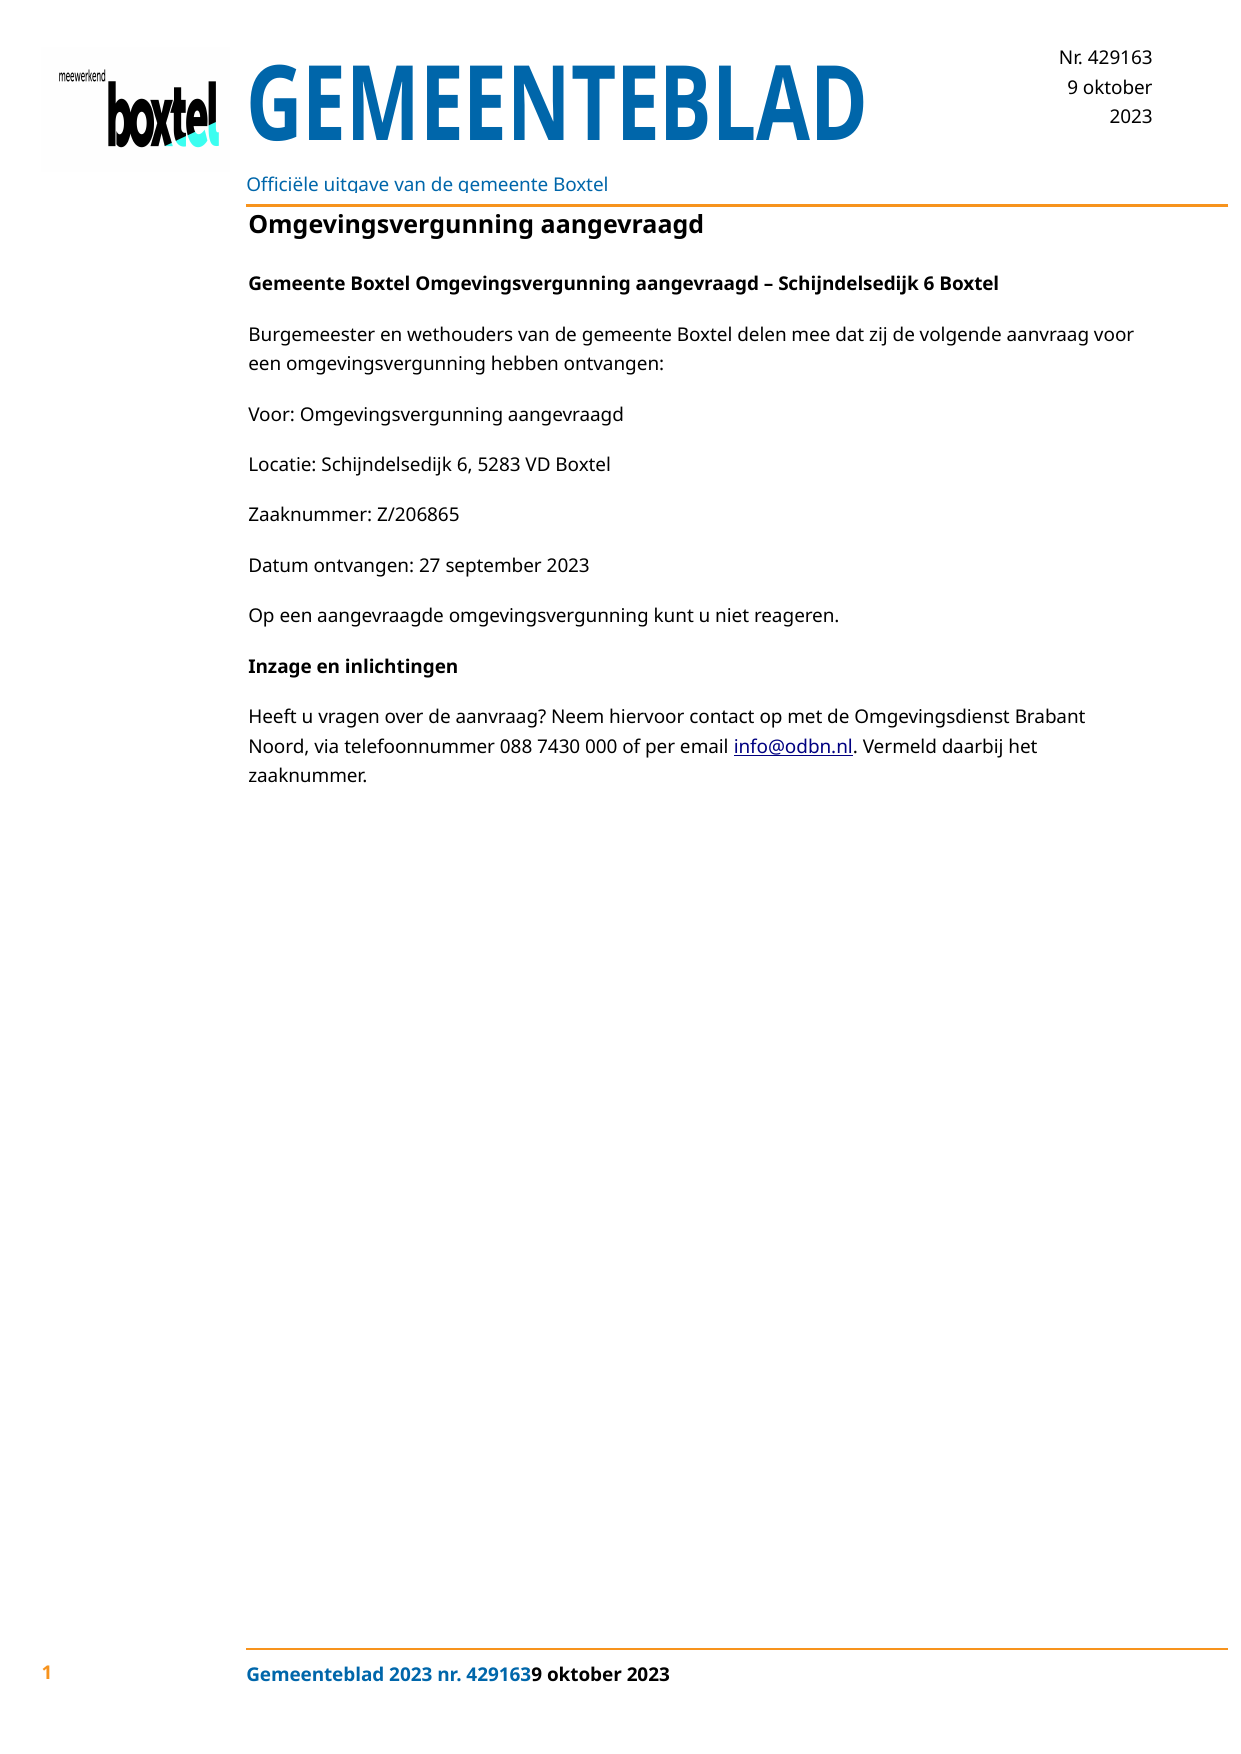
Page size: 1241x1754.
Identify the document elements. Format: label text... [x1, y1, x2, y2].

text Heeft u vragen over de aanvraag? Neem hiervoor contact op met de Omgevingsdienst Brabant Noord, via telefoonnummer 088 7430 000 of per email info@odbn.nl. Vermeld daarbij het zaaknummer. [248, 703, 1152, 788]
text Zaaknummer: Z/206865 [248, 502, 1152, 527]
text Gemeente Boxtel Omgevingsvergunning aangevraagd – Schijndelsedijk 6 Boxtel [248, 270, 1152, 296]
text Locatie: Schijndelsedijk 6, 5283 VD Boxtel [248, 451, 1152, 477]
text Datum ontvangen: 27 september 2023 [248, 552, 1152, 578]
text Op een aangevraagde omgevingsvergunning kunt u niet reageren. [248, 602, 1152, 628]
picture [41, 47, 231, 172]
text Burgemeester en wethouders van de gemeente Boxtel delen mee dat zij de volgende aanvraag voor een omgevingsvergunning hebben ontvangen: [248, 321, 1152, 376]
text Voor: Omgevingsvergunning aangevraagd [248, 401, 1152, 426]
text Inzage en inlichtingen [248, 653, 1152, 678]
text Omgevingsvergunning aangevraagd [248, 207, 1152, 241]
